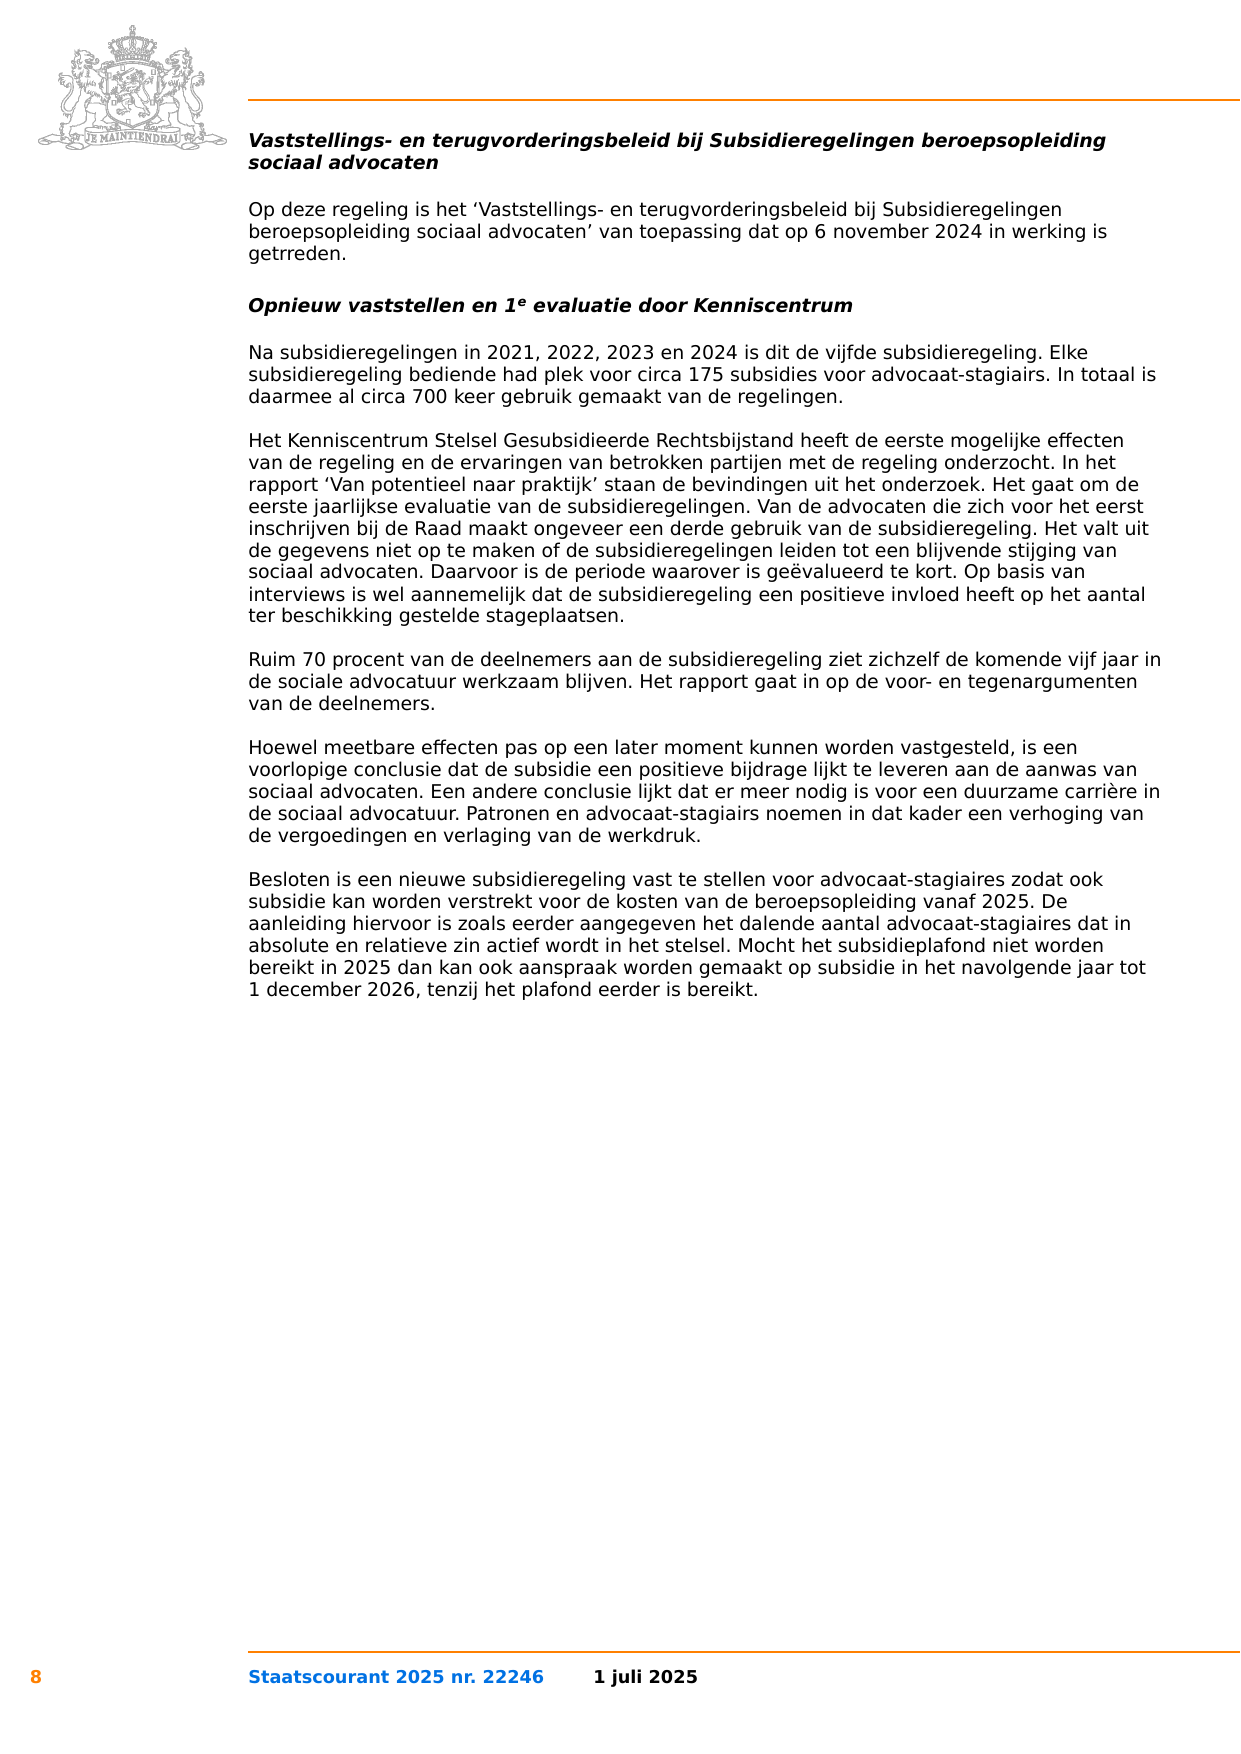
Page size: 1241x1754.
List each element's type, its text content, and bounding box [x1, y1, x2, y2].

text Na subsidieregelingen in 2021, 2022, 2023 en 2024 is dit de vijfde subsidieregeling. Elke subsidieregeling bediende had plek voor circa 175 subsidies voor advocaat-stagiairs. In totaal is daarmee al circa 700 keer gebruik gemaakt van de regelingen. [248, 342, 1163, 408]
picture [38, 25, 227, 150]
subtitle Opnieuw vaststellen en 1e evaluatie door Kenniscentrum [248, 295, 1163, 317]
text Ruim 70 procent van de deelnemers aan de subsidieregeling ziet zichzelf de komende vijf jaar in de sociale advocatuur werkzaam blijven. Het rapport gaat in op de voor- en tegenargumenten van de deelnemers. [248, 649, 1163, 715]
text Het Kenniscentrum Stelsel Gesubsidieerde Rechtsbijstand heeft de eerste mogelijke effecten van de regeling en de ervaringen van betrokken partijen met de regeling onderzocht. In het rapport ‘Van potentieel naar praktijk’ staan de bevindingen uit het onderzoek. Het gaat om de eerste jaarlijkse evaluatie van de subsidieregelingen. Van de advocaten die zich voor het eerst inschrijven bij de Raad maakt ongeveer een derde gebruik van de subsidieregeling. Het valt uit de gegevens niet op te maken of de subsidieregelingen leiden tot een blijvende stijging van sociaal advocaten. Daarvoor is de periode waarover is geëvalueerd te kort. Op basis van interviews is wel aannemelijk dat de subsidieregeling een positieve invloed heeft op het aantal ter beschikking gestelde stageplaatsen. [248, 429, 1163, 627]
text Op deze regeling is het ‘Vaststellings- en terugvorderingsbeleid bij Subsidieregelingen beroepsopleiding sociaal advocaten’ van toepassing dat op 6 november 2024 in werking is getrreden. [248, 199, 1163, 265]
text Besloten is een nieuwe subsidieregeling vast te stellen voor advocaat-stagiaires zodat ook subsidie kan worden verstrekt voor de kosten van de beroepsopleiding vanaf 2025. De aanleiding hiervoor is zoals eerder aangegeven het dalende aantal advocaat-stagiaires dat in absolute en relatieve zin actief wordt in het stelsel. Mocht het subsidieplafond niet worden bereikt in 2025 dan kan ook aanspraak worden gemaakt op subsidie in het navolgende jaar tot 1 december 2026, tenzij het plafond eerder is bereikt. [248, 869, 1163, 1001]
subtitle Vaststellings- en terugvorderingsbeleid bij Subsidieregelingen beroepsopleiding sociaal advocaten [248, 130, 1163, 174]
text Hoewel meetbare effecten pas op een later moment kunnen worden vastgesteld, is een voorlopige conclusie dat de subsidie een positieve bijdrage lijkt te leveren aan de aanwas van sociaal advocaten. Een andere conclusie lijkt dat er meer nodig is voor een duurzame carrière in de sociaal advocatuur. Patronen en advocaat-stagiairs noemen in dat kader een verhoging van de vergoedingen en verlaging van de werkdruk. [248, 737, 1163, 847]
